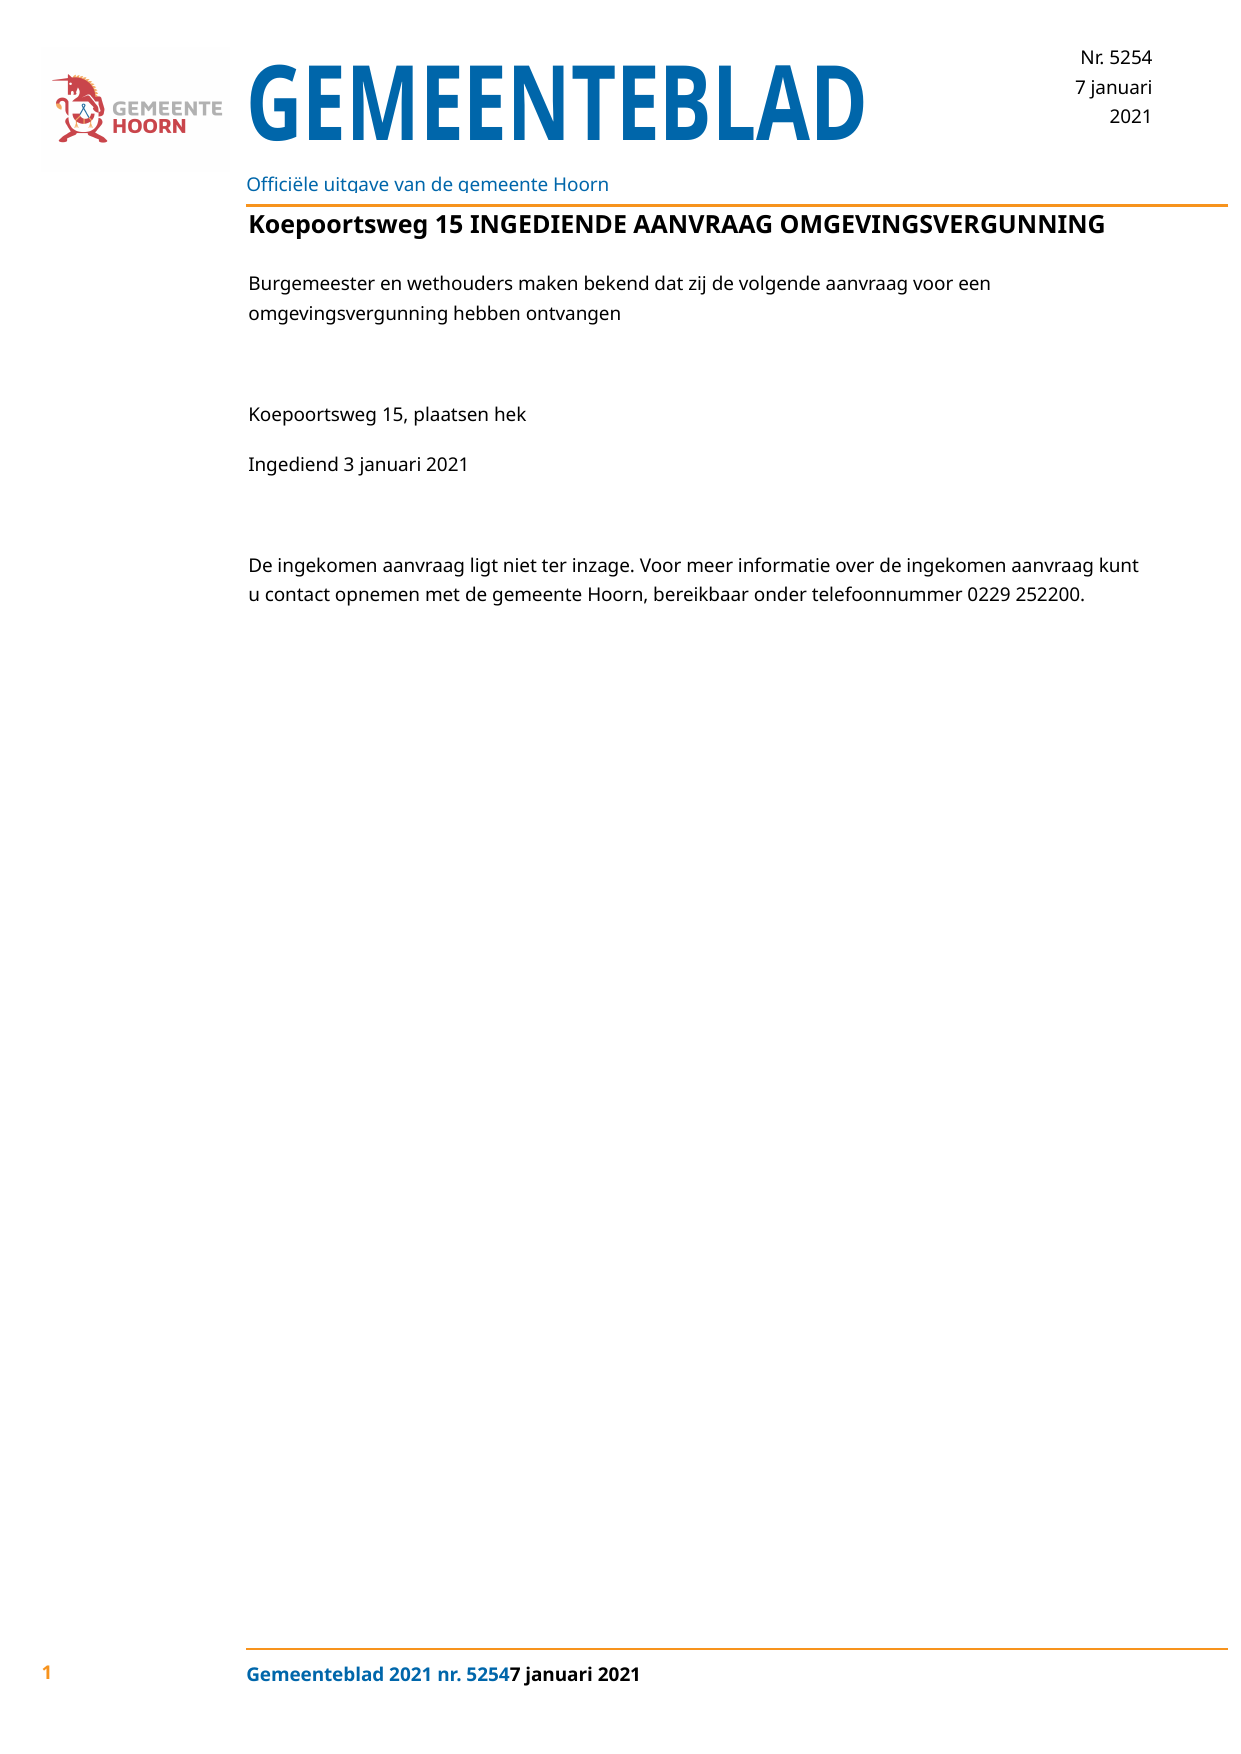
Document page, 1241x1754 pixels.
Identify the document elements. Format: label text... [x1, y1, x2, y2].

text Burgemeester en wethouders maken bekend dat zij de volgende aanvraag voor een omgevingsvergunning hebben ontvangen [248, 270, 1152, 326]
text Ingediend 3 januari 2021 [248, 451, 1152, 477]
picture [41, 47, 231, 172]
text De ingekomen aanvraag ligt niet ter inzage. Voor meer informatie over de ingekomen aanvraag kunt u contact opnemen met de gemeente Hoorn, bereikbaar onder telefoonnummer 0229 252200. [248, 552, 1152, 607]
text Koepoortsweg 15 INGEDIENDE AANVRAAG OMGEVINGSVERGUNNING [248, 207, 1152, 241]
text Koepoortsweg 15, plaatsen hek [248, 401, 1152, 426]
